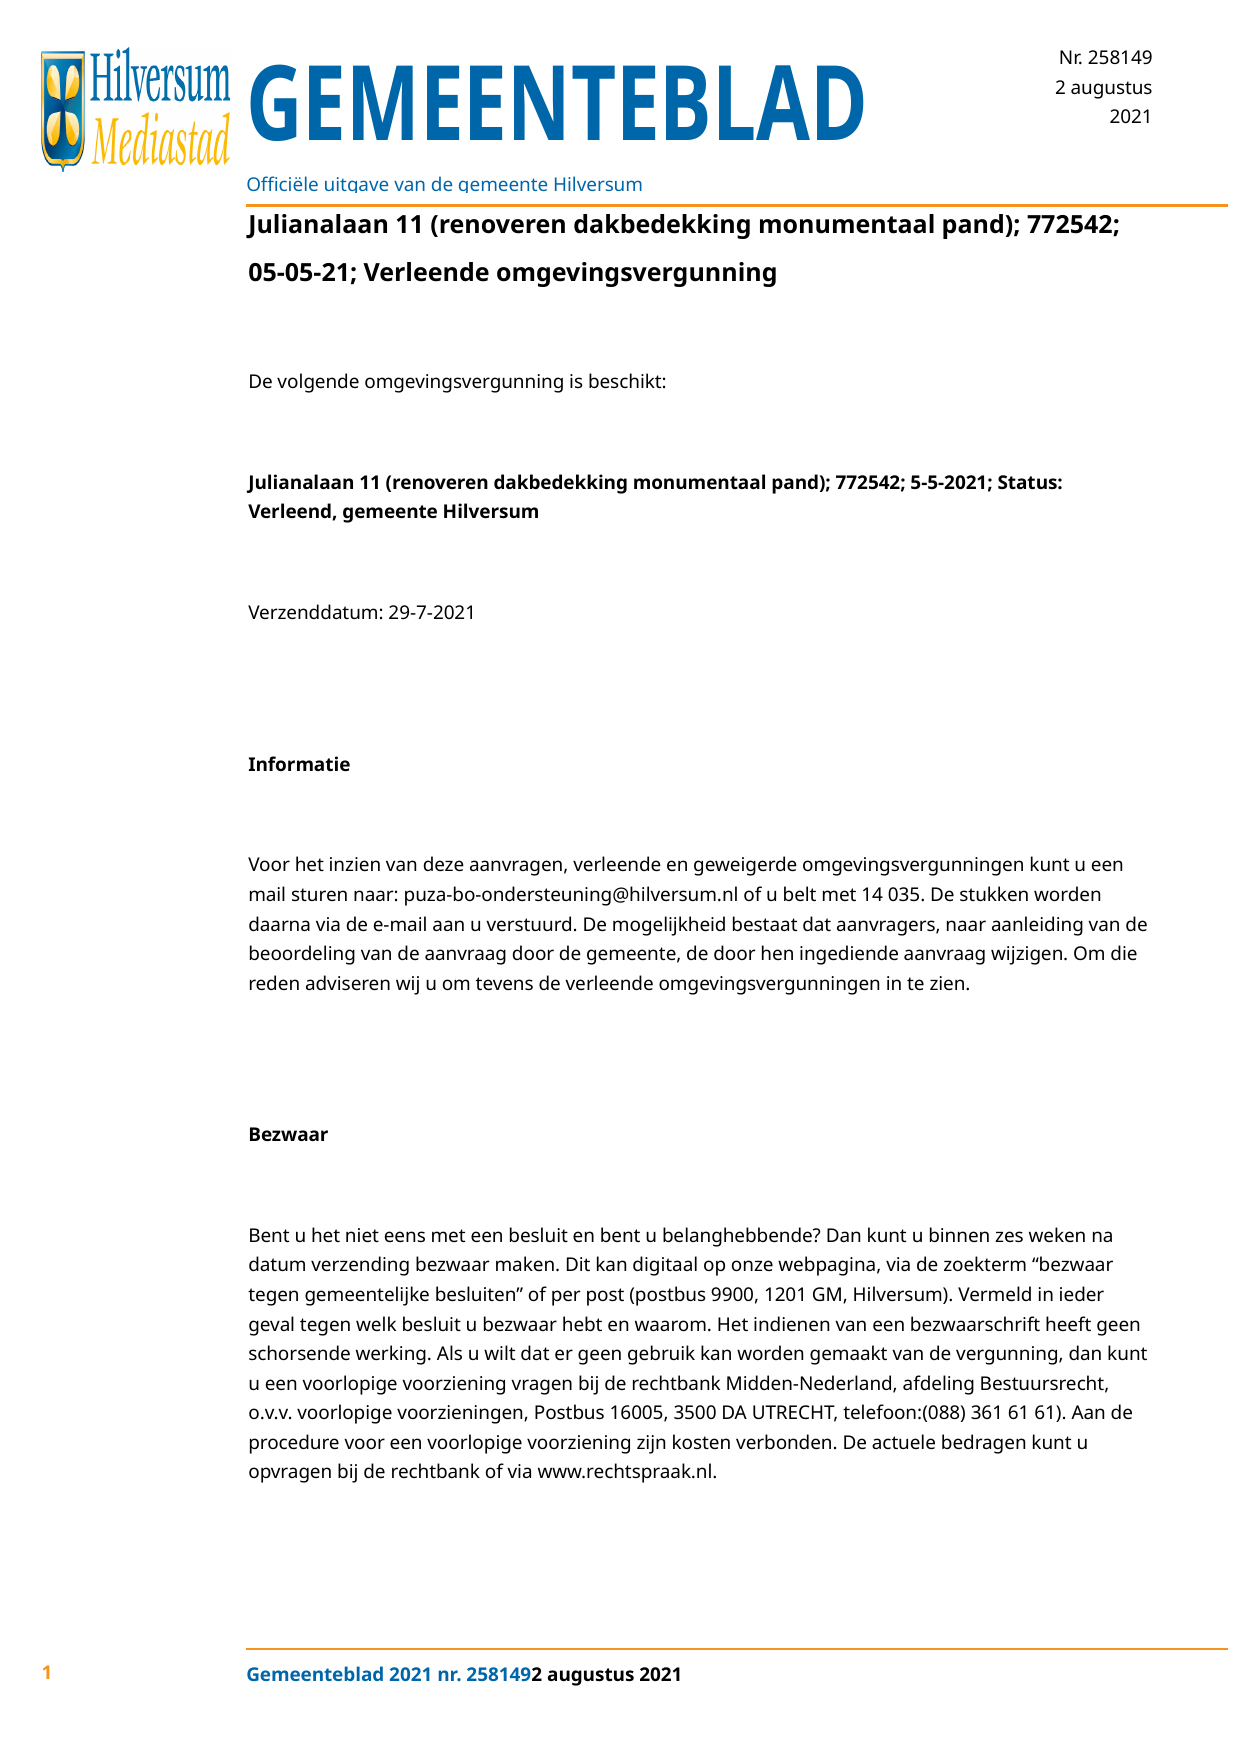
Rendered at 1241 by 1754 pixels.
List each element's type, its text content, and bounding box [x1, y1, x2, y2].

text Informatie [248, 751, 1152, 777]
text Voor het inzien van deze aanvragen, verleende en geweigerde omgevingsvergunningen kunt u een mail sturen naar: puza-bo-ondersteuning@hilversum.nl of u belt met 14 035. De stukken worden daarna via de e-mail aan u verstuurd. De mogelijkheid bestaat dat aanvragers, naar aanleiding van de beoordeling van de aanvraag door de gemeente, de door hen ingediende aanvraag wijzigen. Om die reden adviseren wij u om tevens de verleende omgevingsvergunningen in te zien. [248, 852, 1152, 996]
picture [41, 47, 231, 172]
text Verzenddatum: 29-7-2021 [248, 599, 1152, 625]
text Julianalaan 11 (renoveren dakbedekking monumentaal pand); 772542; 05-05-21; Verleende omgevingsvergunning [248, 207, 1152, 288]
text Julianalaan 11 (renoveren dakbedekking monumentaal pand); 772542; 5-5-2021; Status: Verleend, gemeente Hilversum [248, 469, 1152, 524]
text De volgende omgevingsvergunning is beschikt: [248, 368, 1152, 394]
text Bezwaar [248, 1121, 1152, 1147]
text Bent u het niet eens met een besluit en bent u belanghebbende? Dan kunt u binnen zes weken na datum verzending bezwaar maken. Dit kan digitaal op onze webpagina, via de zoekterm “bezwaar tegen gemeentelijke besluiten” of per post (postbus 9900, 1201 GM, Hilversum). Vermeld in ieder geval tegen welk besluit u bezwaar hebt en waarom. Het indienen van een bezwaarschrift heeft geen schorsende werking. Als u wilt dat er geen gebruik kan worden gemaakt van de vergunning, dan kunt u een voorlopige voorziening vragen bij de rechtbank Midden-Nederland, afdeling Bestuursrecht, o.v.v. voorlopige voorzieningen, Postbus 16005, 3500 DA UTRECHT, telefoon:(088) 361 61 61). Aan de procedure voor een voorlopige voorziening zijn kosten verbonden. De actuele bedragen kunt u opvragen bij de rechtbank of via www.rechtspraak.nl. [248, 1222, 1152, 1484]
